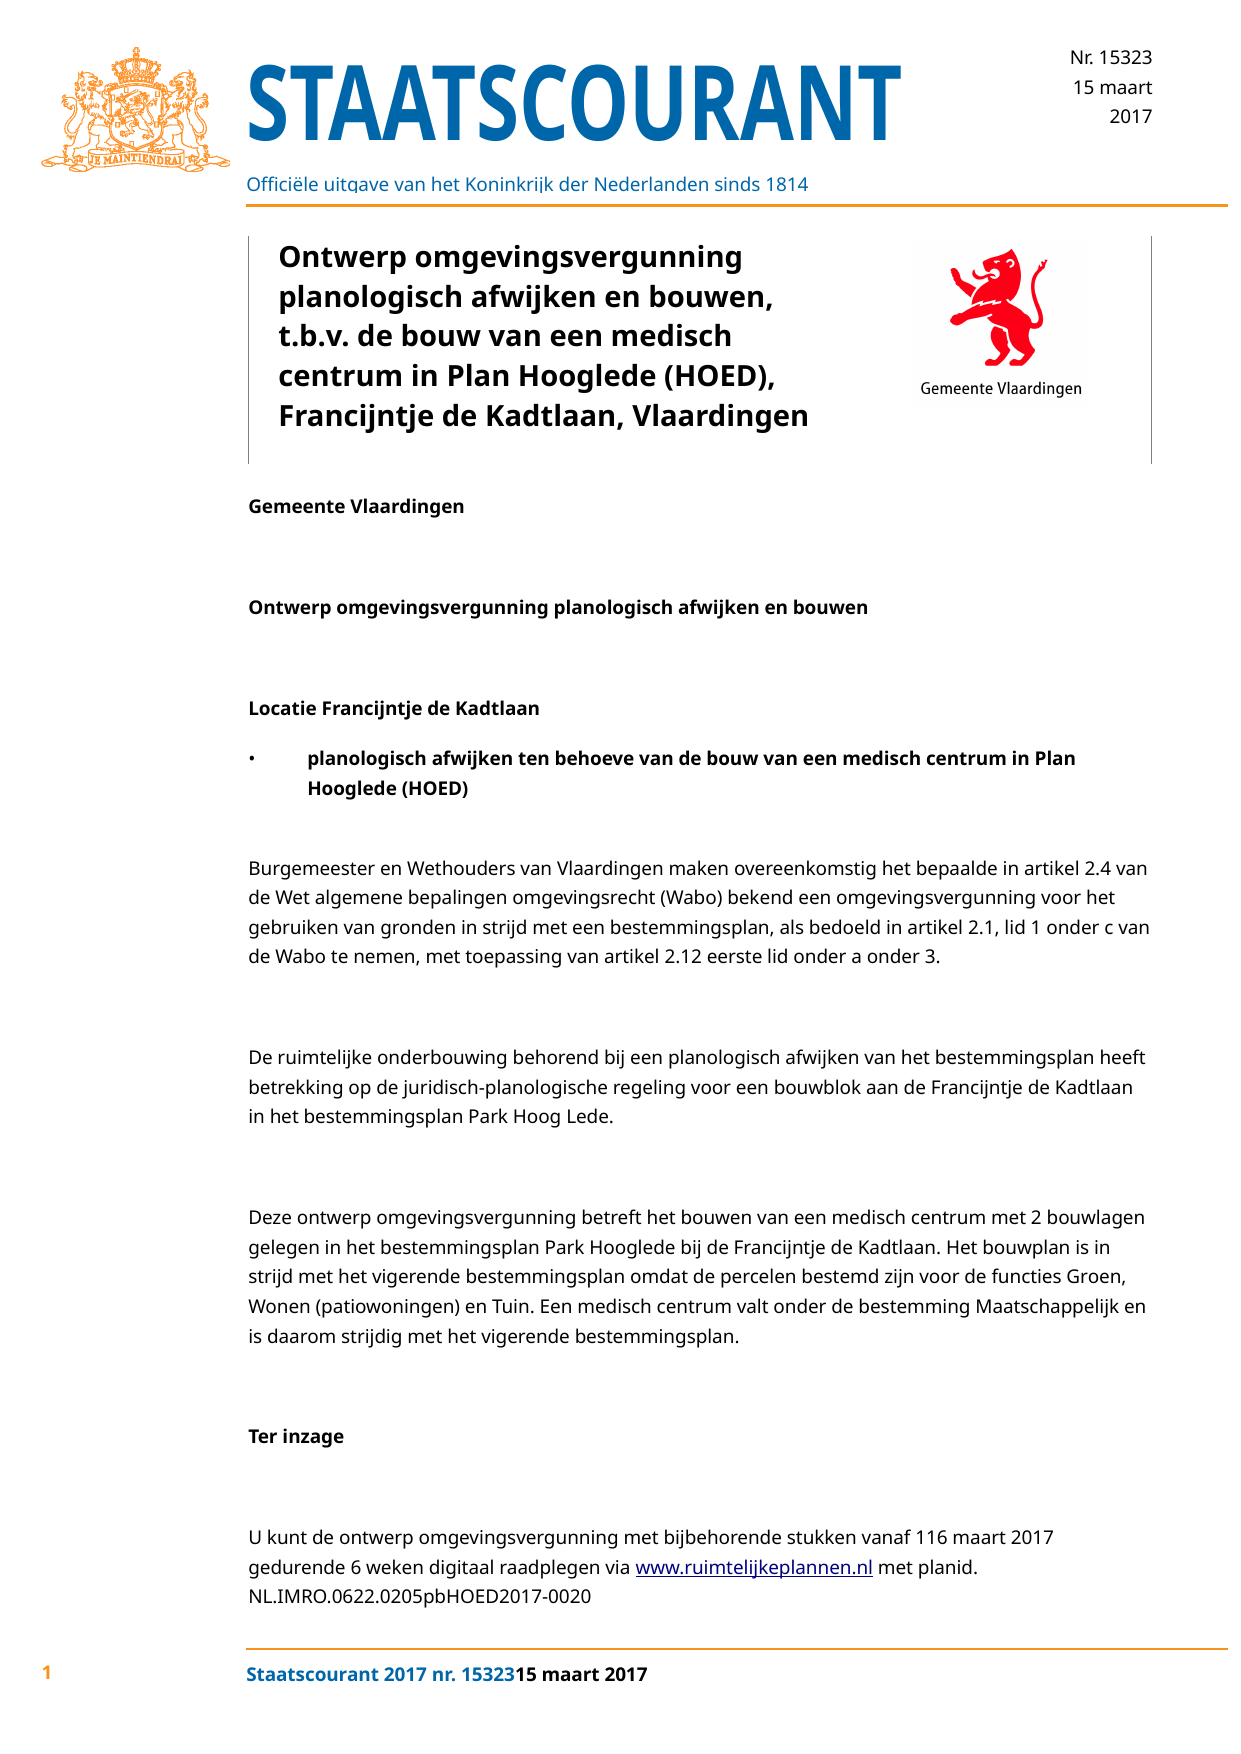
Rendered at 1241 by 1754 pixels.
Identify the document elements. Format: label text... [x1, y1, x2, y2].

text Burgemeester en Wethouders van Vlaardingen maken overeenkomstig het bepaalde in artikel 2.4 van de Wet algemene bepalingen omgevingsrecht (Wabo) bekend een omgevingsvergunning voor het gebruiken van gronden in strijd met een bestemmingsplan, als bedoeld in artikel 2.1, lid 1 onder c van de Wabo te nemen, met toepassing van artikel 2.12 eerste lid onder a onder 3. [248, 855, 1152, 969]
list planologisch afwijken ten behoeve van de bouw van een medisch centrum in Plan Hooglede (HOED) [248, 745, 1152, 801]
text Deze ontwerp omgevingsvergunning betreft het bouwen van een medisch centrum met 2 bouwlagen gelegen in het bestemmingsplan Park Hooglede bij de Francijntje de Kadtlaan. Het bouwplan is in strijd met het vigerende bestemmingsplan omdat de percelen bestemd zijn voor de functies Groen, Wonen (patiowoningen) en Tuin. Een medisch centrum valt onder de bestemming Maatschappelijk en is daarom strijdig met het vigerende bestemmingsplan. [248, 1204, 1152, 1349]
text Ter inzage [248, 1424, 1152, 1449]
text U kunt de ontwerp omgevingsvergunning met bijbehorende stukken vanaf 116 maart 2017 gedurende 6 weken digitaal raadplegen via www.ruimtelijkeplannen.nl met planid. NL.IMRO.0622.0205pbHOED2017-0020 [248, 1524, 1152, 1609]
text De ruimtelijke onderbouwing behorend bij een planologisch afwijken van het bestemmingsplan heeft betrekking op de juridisch-planologische regeling voor een bouwblok aan de Francijntje de Kadtlaan in het bestemmingsplan Park Hoog Lede. [248, 1044, 1152, 1129]
picture [41, 47, 231, 172]
text Locatie Francijntje de Kadtlaan [248, 695, 1152, 721]
table_header [1090, 236, 1151, 413]
table_header Ontwerp omgevingsvergunning planologisch afwijken en bouwen, t.b.v. de bouw van een medisch centrum in Plan Hooglede (HOED), Francijntje de Kadtlaan, Vlaardingen [249, 236, 850, 464]
table_header [850, 414, 1151, 464]
text Ontwerp omgevingsvergunning planologisch afwijken en bouwen [248, 594, 1152, 620]
picture [912, 236, 1090, 414]
table_header [850, 236, 912, 413]
text Gemeente Vlaardingen [248, 493, 1152, 519]
